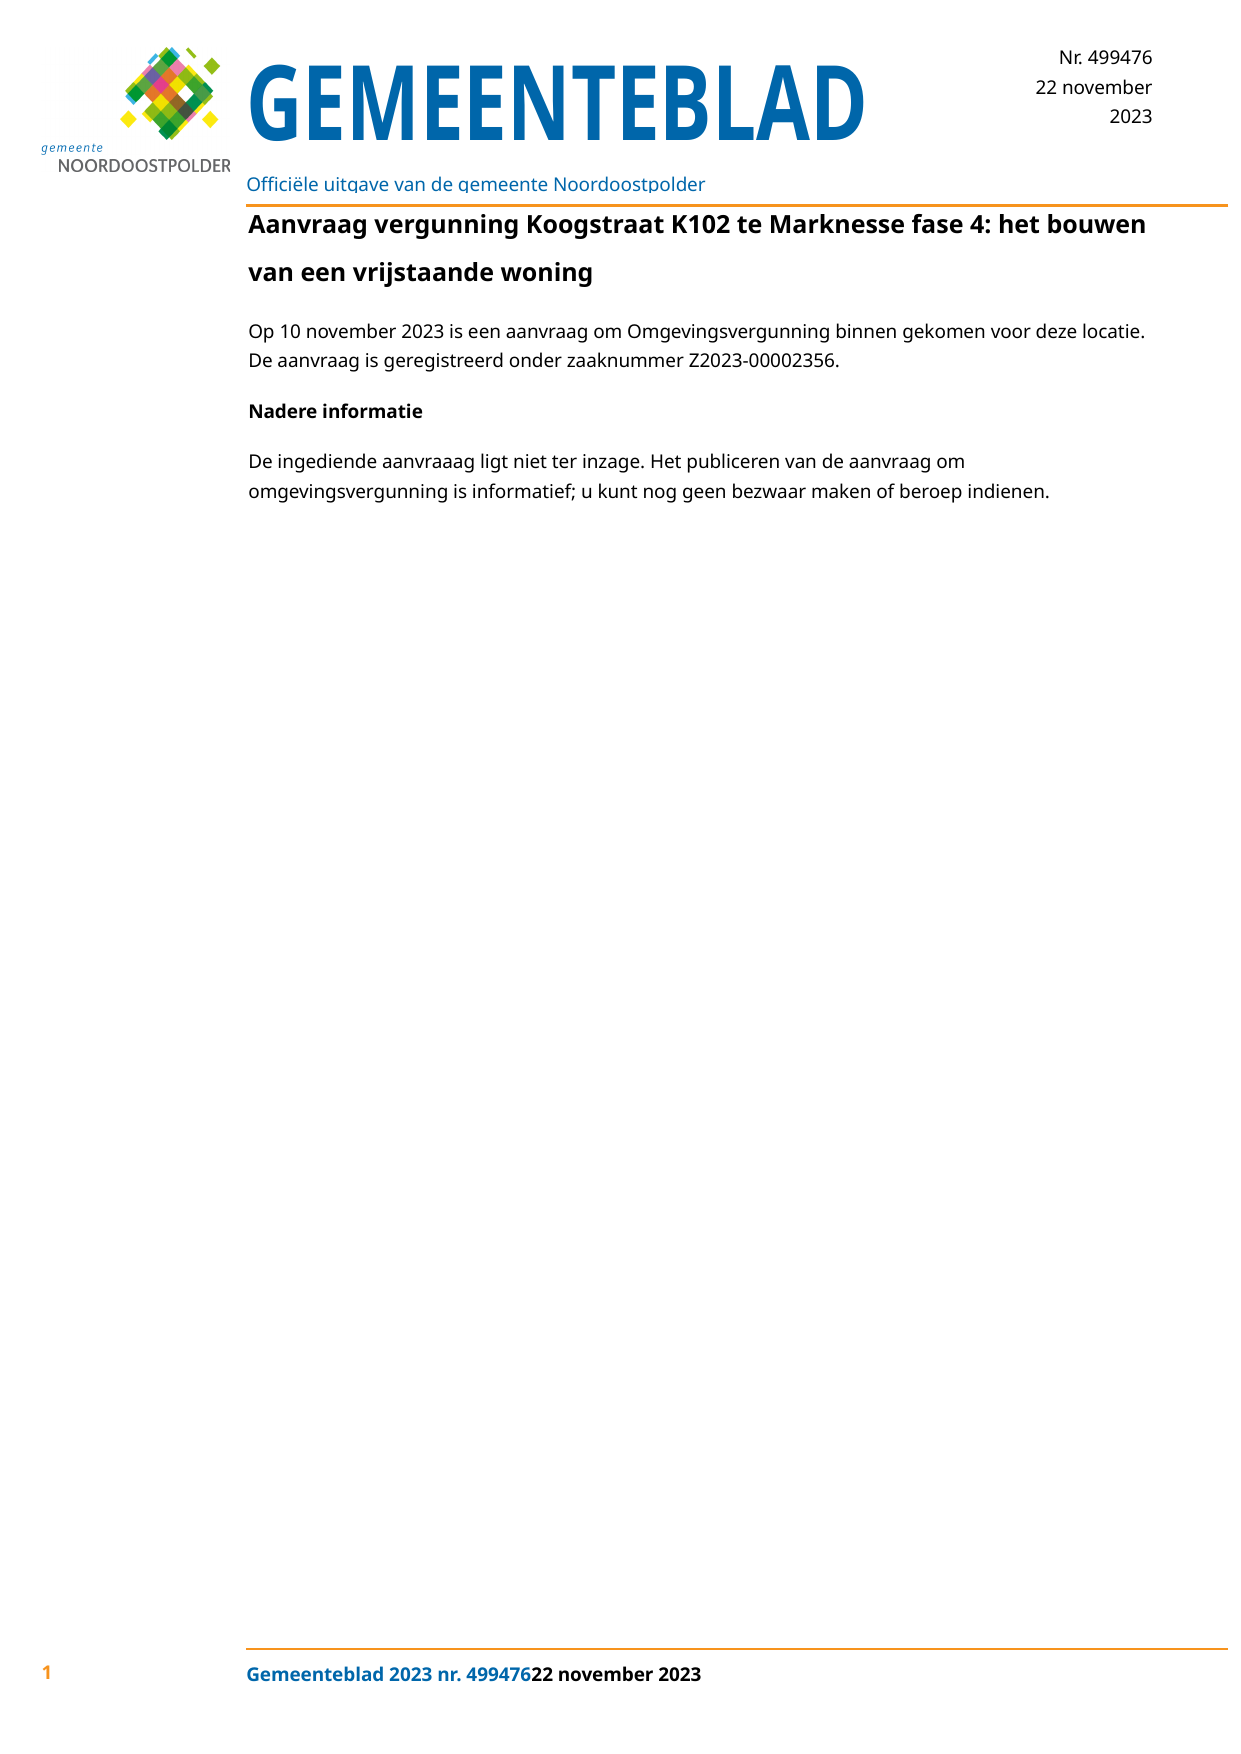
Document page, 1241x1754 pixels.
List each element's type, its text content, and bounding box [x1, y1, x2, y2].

text Nadere informatie [248, 398, 1152, 424]
text Op 10 november 2023 is een aanvraag om Omgevingsvergunning binnen gekomen voor deze locatie. De aanvraag is geregistreerd onder zaaknummer Z2023-00002356. [248, 318, 1152, 373]
text Aanvraag vergunning Koogstraat K102 te Marknesse fase 4: het bouwen van een vrijstaande woning [248, 207, 1152, 288]
picture [41, 47, 231, 172]
text De ingediende aanvraaag ligt niet ter inzage. Het publiceren van de aanvraag om omgevingsvergunning is informatief; u kunt nog geen bezwaar maken of beroep indienen. [248, 448, 1152, 504]
